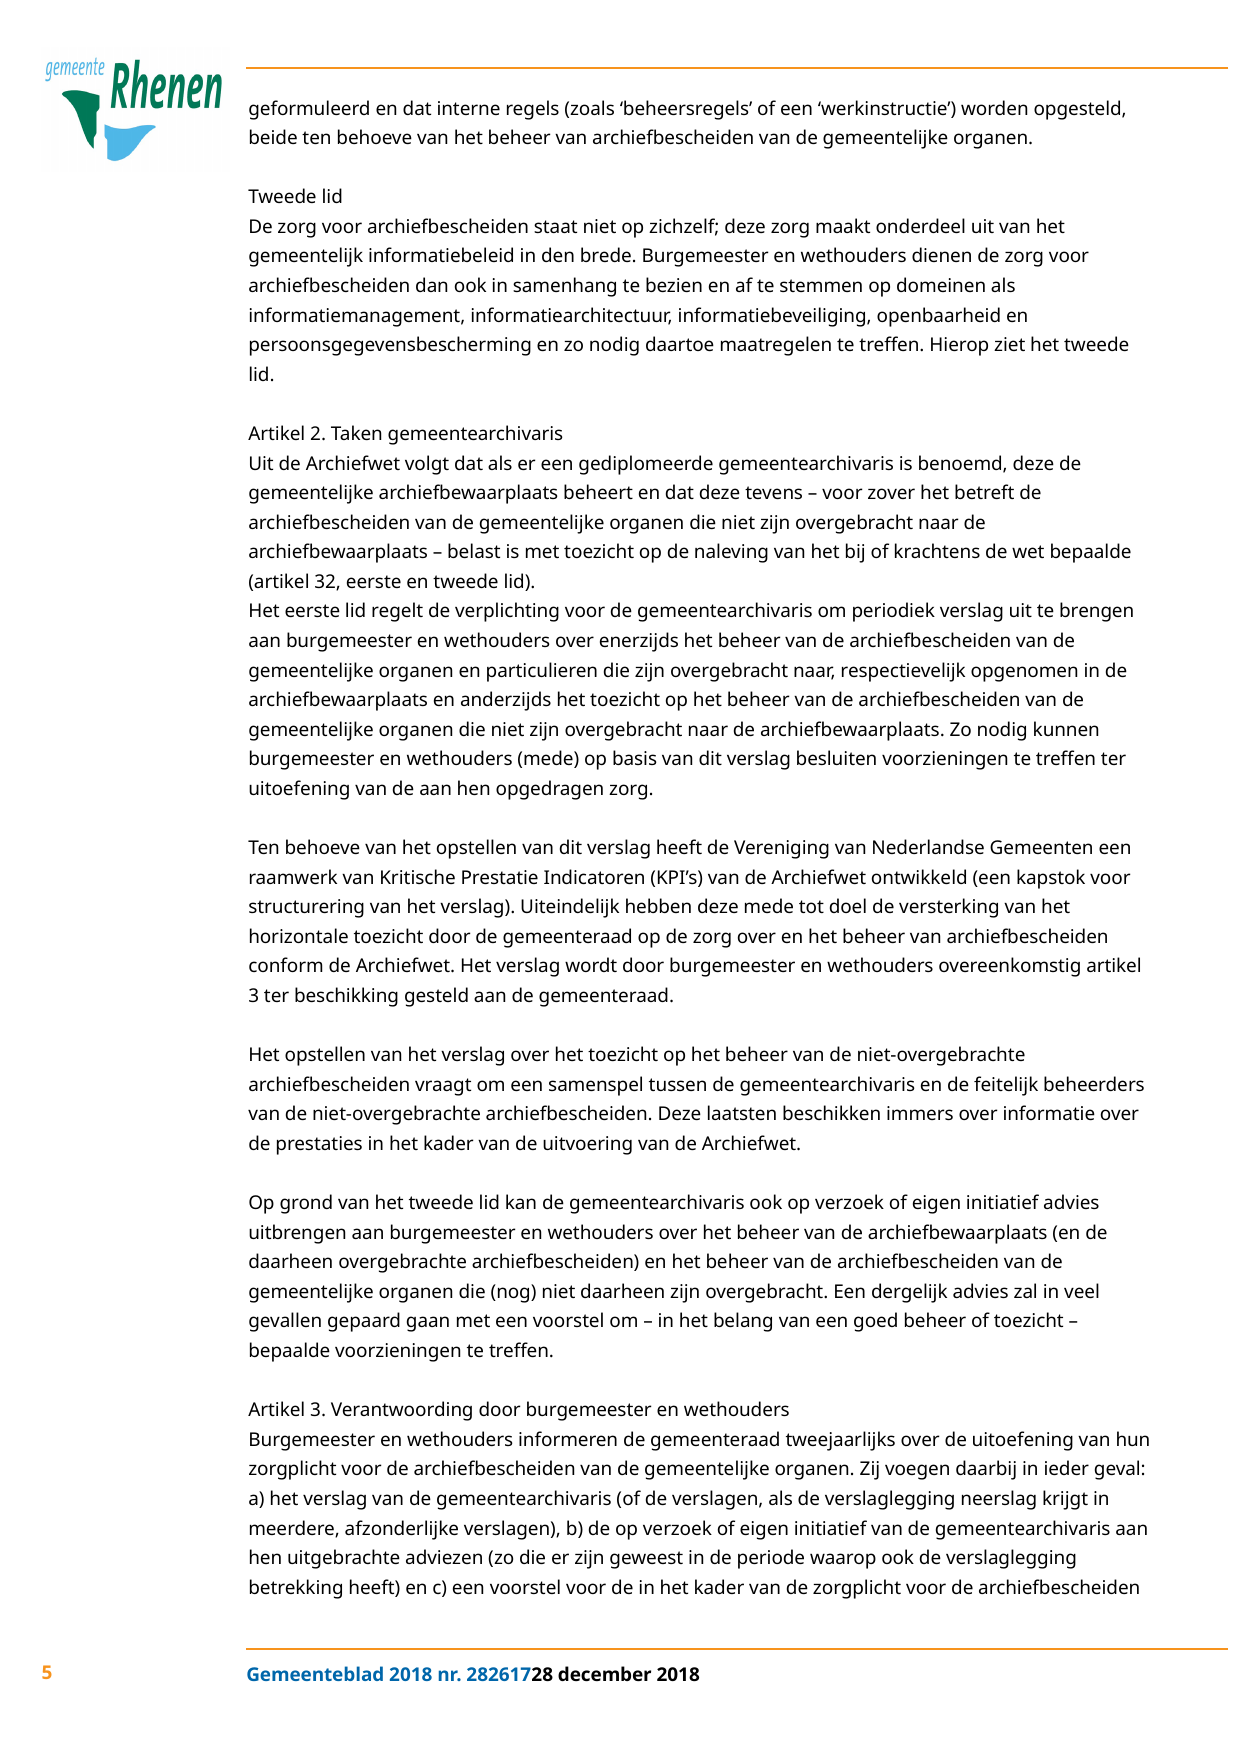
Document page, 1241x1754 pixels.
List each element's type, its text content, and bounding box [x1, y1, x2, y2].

text Ten behoeve van het opstellen van dit verslag heeft de Vereniging van Nederlandse Gemeenten een raamwerk van Kritische Prestatie Indicatoren (KPI’s) van de Archiefwet ontwikkeld (een kapstok voor structurering van het verslag). Uiteindelijk hebben deze mede tot doel de versterking van het horizontale toezicht door de gemeenteraad op de zorg over en het beheer van archiefbescheiden conform de Archiefwet. Het verslag wordt door burgemeester en wethouders overeenkomstig artikel 3 ter beschikking gesteld aan de gemeenteraad. [248, 834, 1152, 1008]
text Op grond van het tweede lid kan de gemeentearchivaris ook op verzoek of eigen initiatief advies uitbrengen aan burgemeester en wethouders over het beheer van de archiefbewaarplaats (en de daarheen overgebrachte archiefbescheiden) en het beheer van de archiefbescheiden van de gemeentelijke organen die (nog) niet daarheen zijn overgebracht. Een dergelijk advies zal in veel gevallen gepaard gaan met een voorstel om – in het belang van een goed beheer of toezicht – bepaalde voorzieningen te treffen. [248, 1189, 1152, 1363]
text Artikel 3. Verantwoording door burgemeester en wethouders [248, 1396, 1152, 1422]
text Burgemeester en wethouders informeren de gemeenteraad tweejaarlijks over de uitoefening van hun zorgplicht voor de archiefbescheiden van de gemeentelijke organen. Zij voegen daarbij in ieder geval: a) het verslag van de gemeentearchivaris (of de verslagen, als de verslaglegging neerslag krijgt in meerdere, afzonderlijke verslagen), b) de op verzoek of eigen initiatief van de gemeentearchivaris aan hen uitgebrachte adviezen (zo die er zijn geweest in de periode waarop ook de verslaglegging betrekking heeft) en c) een voorstel voor de in het kader van de zorgplicht voor de archiefbescheiden [248, 1426, 1152, 1600]
text geformuleerd en dat interne regels (zoals ‘beheersregels’ of een ‘werkinstructie’) worden opgesteld, beide ten behoeve van het beheer van archiefbescheiden van de gemeentelijke organen. [248, 95, 1152, 150]
text Het opstellen van het verslag over het toezicht op het beheer van de niet-overgebrachte archiefbescheiden vraagt om een samenspel tussen de gemeentearchivaris en de feitelijk beheerders van de niet-overgebrachte archiefbescheiden. Deze laatsten beschikken immers over informatie over de prestaties in het kader van de uitvoering van de Archiefwet. [248, 1041, 1152, 1156]
text De zorg voor archiefbescheiden staat niet op zichzelf; deze zorg maakt onderdeel uit van het gemeentelijk informatiebeleid in den brede. Burgemeester en wethouders dienen de zorg voor archiefbescheiden dan ook in samenhang te bezien en af te stemmen op domeinen als informatiemanagement, informatiearchitectuur, informatiebeveiliging, openbaarheid en persoonsgegevensbescherming en zo nodig daartoe maatregelen te treffen. Hierop ziet het tweede lid. [248, 213, 1152, 387]
text Artikel 2. Taken gemeentearchivaris [248, 420, 1152, 446]
text Tweede lid [248, 183, 1152, 209]
text Uit de Archiefwet volgt dat als er een gediplomeerde gemeentearchivaris is benoemd, deze de gemeentelijke archiefbewaarplaats beheert en dat deze tevens – voor zover het betreft de archiefbescheiden van de gemeentelijke organen die niet zijn overgebracht naar de archiefbewaarplaats – belast is met toezicht op de naleving van het bij of krachtens de wet bepaalde (artikel 32, eerste en tweede lid). [248, 450, 1152, 594]
text Het eerste lid regelt de verplichting voor de gemeentearchivaris om periodiek verslag uit te brengen aan burgemeester en wethouders over enerzijds het beheer van de archiefbescheiden van de gemeentelijke organen en particulieren die zijn overgebracht naar, respectievelijk opgenomen in de archiefbewaarplaats en anderzijds het toezicht op het beheer van de archiefbescheiden van de gemeentelijke organen die niet zijn overgebracht naar de archiefbewaarplaats. Zo nodig kunnen burgemeester en wethouders (mede) op basis van dit verslag besluiten voorzieningen te treffen ter uitoefening van de aan hen opgedragen zorg. [248, 598, 1152, 801]
picture [41, 47, 231, 172]
